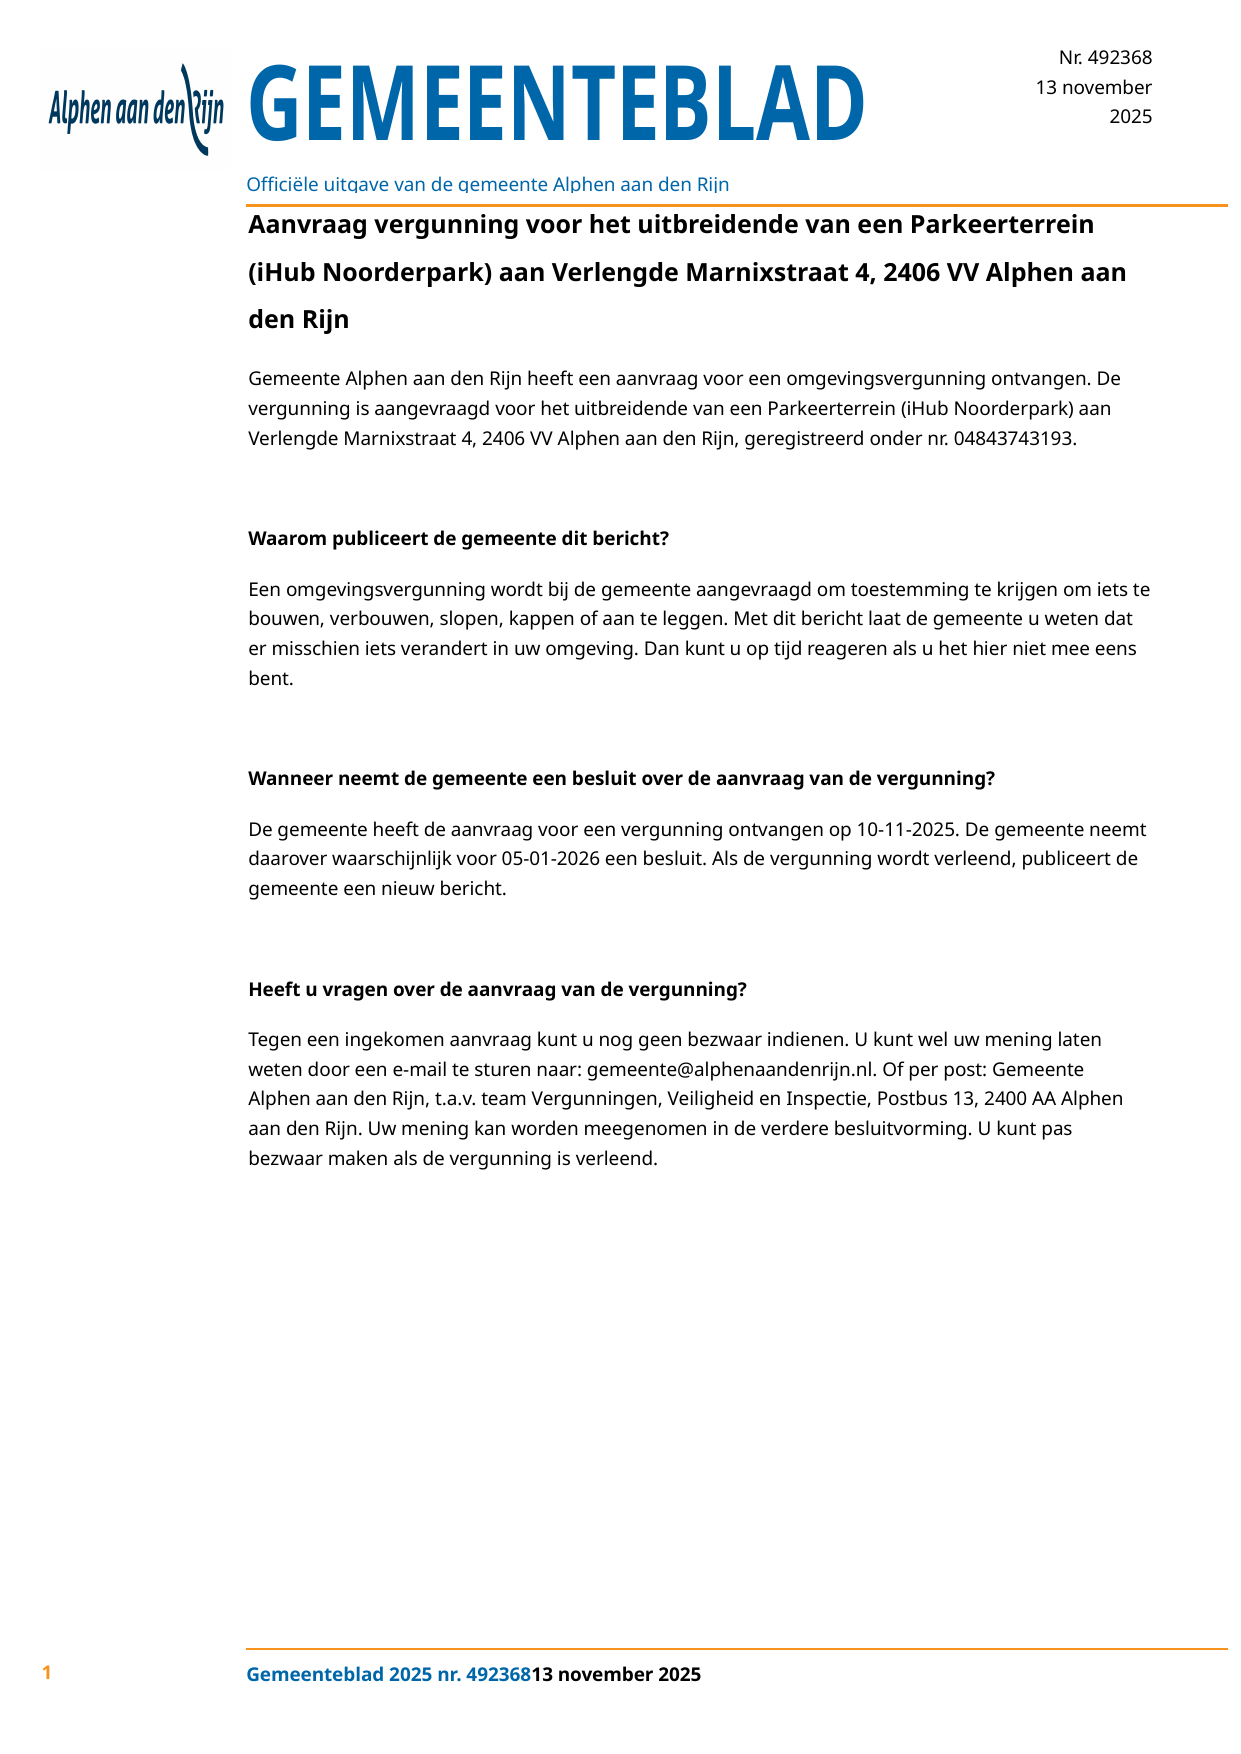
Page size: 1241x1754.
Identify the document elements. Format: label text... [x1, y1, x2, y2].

text Gemeente Alphen aan den Rijn heeft een aanvraag voor een omgevingsvergunning ontvangen. De vergunning is aangevraagd voor het uitbreidende van een Parkeerterrein (iHub Noorderpark) aan Verlengde Marnixstraat 4, 2406 VV Alphen aan den Rijn, geregistreerd onder nr. 04843743193. [248, 366, 1152, 450]
picture [41, 47, 231, 172]
text Aanvraag vergunning voor het uitbreidende van een Parkeerterrein (iHub Noorderpark) aan Verlengde Marnixstraat 4, 2406 VV Alphen aan den Rijn [248, 207, 1152, 336]
text Waarom publiceert de gemeente dit bericht? [248, 526, 1152, 551]
text Heeft u vragen over de aanvraag van de vergunning? [248, 976, 1152, 1002]
text Een omgevingsvergunning wordt bij de gemeente aangevraagd om toestemming te krijgen om iets te bouwen, verbouwen, slopen, kappen of aan te leggen. Met dit bericht laat de gemeente u weten dat er misschien iets verandert in uw omgeving. Dan kunt u op tijd reageren als u het hier niet mee eens bent. [248, 576, 1152, 690]
text De gemeente heeft de aanvraag voor een vergunning ontvangen op 10-11-2025. De gemeente neemt daarover waarschijnlijk voor 05-01-2026 een besluit. Als de vergunning wordt verleend, publiceert de gemeente een nieuw bericht. [248, 816, 1152, 901]
text Wanneer neemt de gemeente een besluit over de aanvraag van de vergunning? [248, 766, 1152, 791]
text Tegen een ingekomen aanvraag kunt u nog geen bezwaar indienen. U kunt wel uw mening laten weten door een e-mail te sturen naar: gemeente@alphenaandenrijn.nl. Of per post: Gemeente Alphen aan den Rijn, t.a.v. team Vergunningen, Veiligheid en Inspectie, Postbus 13, 2400 AA Alphen aan den Rijn. Uw mening kan worden meegenomen in de verdere besluitvorming. U kunt pas bezwaar maken als de vergunning is verleend. [248, 1026, 1152, 1170]
